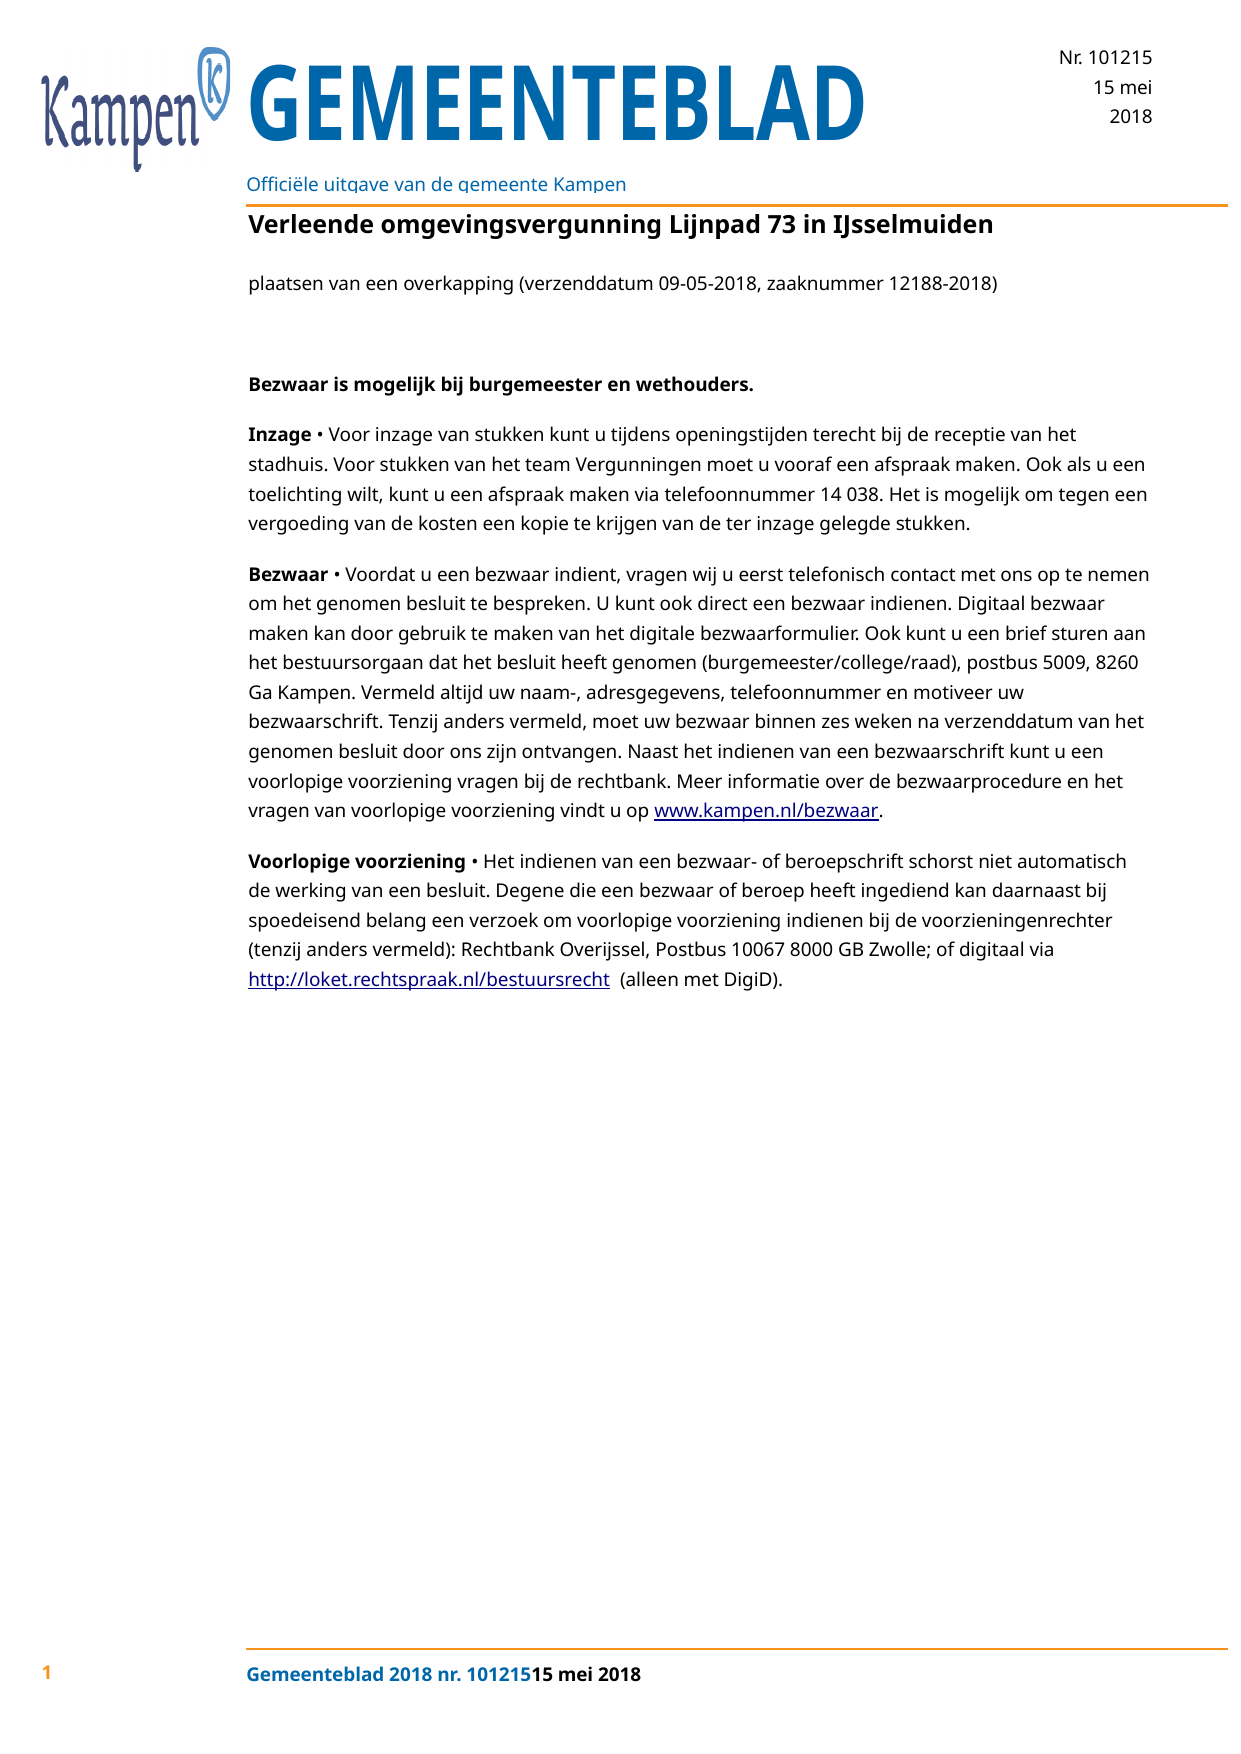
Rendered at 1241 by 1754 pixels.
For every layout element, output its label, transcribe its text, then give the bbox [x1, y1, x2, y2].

picture [41, 47, 231, 172]
text plaatsen van een overkapping (verzenddatum 09-05-2018, zaaknummer 12188-2018) [248, 270, 1152, 296]
text Bezwaar is mogelijk bij burgemeester en wethouders. [248, 371, 1152, 397]
text Verleende omgevingsvergunning Lijnpad 73 in IJsselmuiden [248, 207, 1152, 241]
text Inzage • Voor inzage van stukken kunt u tijdens openingstijden terecht bij de receptie van het stadhuis. Voor stukken van het team Vergunningen moet u vooraf een afspraak maken. Ook als u een toelichting wilt, kunt u een afspraak maken via telefoonnummer 14 038. Het is mogelijk om tegen een vergoeding van de kosten een kopie te krijgen van de ter inzage gelegde stukken. [248, 422, 1152, 536]
text Bezwaar • Voordat u een bezwaar indient, vragen wij u eerst telefonisch contact met ons op te nemen om het genomen besluit te bespreken. U kunt ook direct een bezwaar indienen. Digitaal bezwaar maken kan door gebruik te maken van het digitale bezwaarformulier. Ook kunt u een brief sturen aan het bestuursorgaan dat het besluit heeft genomen (burgemeester/college/raad), postbus 5009, 8260 Ga Kampen. Vermeld altijd uw naam-, adresgegevens, telefoonnummer en motiveer uw bezwaarschrift. Tenzij anders vermeld, moet uw bezwaar binnen zes weken na verzenddatum van het genomen besluit door ons zijn ontvangen. Naast het indienen van een bezwaarschrift kunt u een voorlopige voorziening vragen bij de rechtbank. Meer informatie over de bezwaarprocedure en het vragen van voorlopige voorziening vindt u op www.kampen.nl/bezwaar. [248, 561, 1152, 823]
text Voorlopige voorziening • Het indienen van een bezwaar- of beroepschrift schorst niet automatisch de werking van een besluit. Degene die een bezwaar of beroep heeft ingediend kan daarnaast bij spoedeisend belang een verzoek om voorlopige voorziening indienen bij de voorzieningenrechter (tenzij anders vermeld): Rechtbank Overijssel, Postbus 10067 8000 GB Zwolle; of digitaal via http://loket.rechtspraak.nl/bestuursrecht (alleen met DigiD). [248, 848, 1152, 992]
